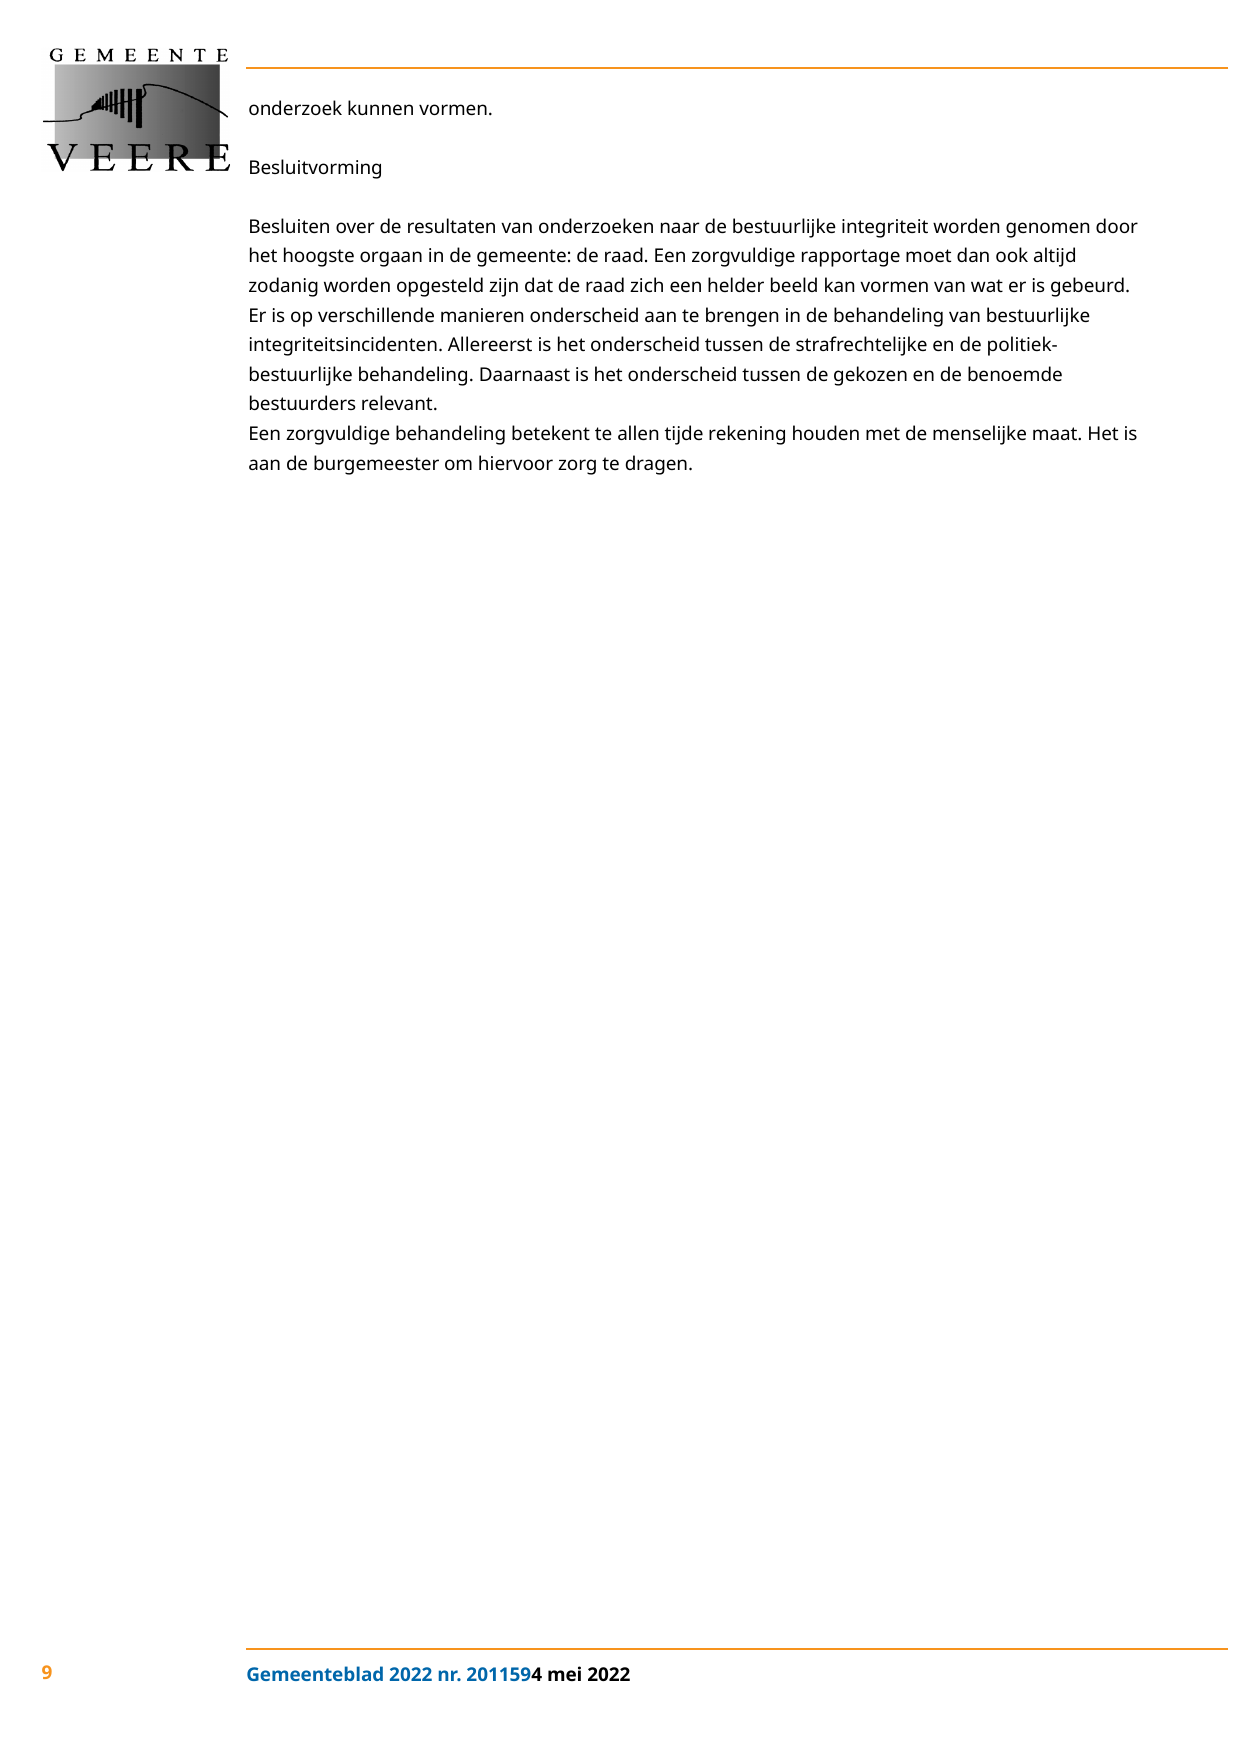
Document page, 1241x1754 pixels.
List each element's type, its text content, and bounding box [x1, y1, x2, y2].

text Besluiten over de resultaten van onderzoeken naar de bestuurlijke integriteit worden genomen door het hoogste orgaan in de gemeente: de raad. Een zorgvuldige rapportage moet dan ook altijd zodanig worden opgesteld zijn dat de raad zich een helder beeld kan vormen van wat er is gebeurd. Er is op verschillende manieren onderscheid aan te brengen in de behandeling van bestuurlijke integriteitsincidenten. Allereerst is het onderscheid tussen de strafrechtelijke en de politiek-bestuurlijke behandeling. Daarnaast is het onderscheid tussen de gekozen en de benoemde bestuurders relevant. [248, 213, 1152, 416]
text onderzoek kunnen vormen. [248, 95, 1152, 121]
text Een zorgvuldige behandeling betekent te allen tijde rekening houden met de menselijke maat. Het is aan de burgemeester om hiervoor zorg te dragen. [248, 420, 1152, 476]
picture [41, 47, 231, 172]
text Besluitvorming [248, 154, 1152, 180]
